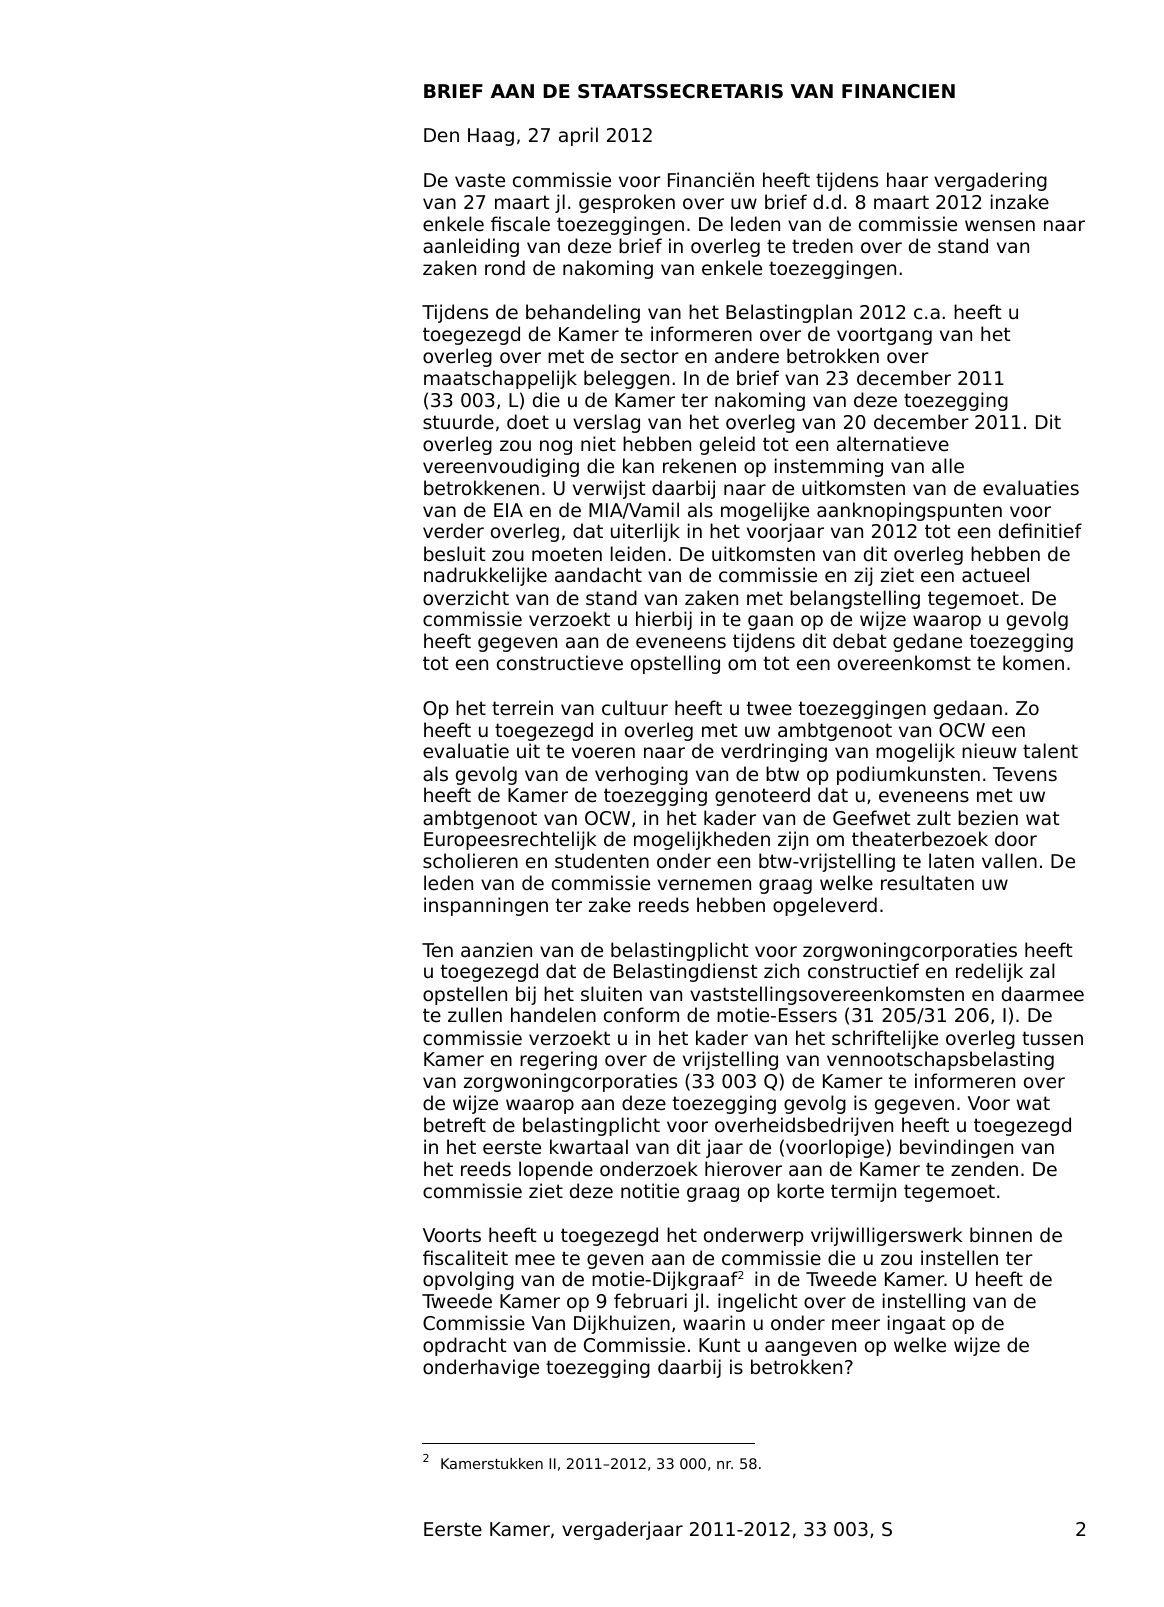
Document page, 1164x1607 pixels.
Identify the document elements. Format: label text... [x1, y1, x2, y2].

subtitle BRIEF AAN DE STAATSSECRETARIS VAN FINANCIEN [422, 81, 1087, 103]
text Op het terrein van cultuur heeft u twee toezeggingen gedaan. Zo heeft u toegezegd in overleg met uw ambtgenoot van OCW een evaluatie uit te voeren naar de verdringing van mogelijk nieuw talent als gevolg van de verhoging van de btw op podiumkunsten. Tevens heeft de Kamer de toezegging genoteerd dat u, eveneens met uw ambtgenoot van OCW, in het kader van de Geefwet zult bezien wat Europeesrechtelijk de mogelijkheden zijn om theaterbezoek door scholieren en studenten onder een btw-vrijstelling te laten vallen. De leden van de commissie vernemen graag welke resultaten uw inspanningen ter zake reeds hebben opgeleverd. [422, 697, 1087, 917]
text Tijdens de behandeling van het Belastingplan 2012 c.a. heeft u toegezegd de Kamer te informeren over de voortgang van het overleg over met de sector en andere betrokken over maatschappelijk beleggen. In de brief van 23 december 2011 (33 003, L) die u de Kamer ter nakoming van deze toezegging stuurde, doet u verslag van het overleg van 20 december 2011. Dit overleg zou nog niet hebben geleid tot een alternatieve vereenvoudiging die kan rekenen op instemming van alle betrokkenen. U verwijst daarbij naar de uitkomsten van de evaluaties van de EIA en de MIA/Vamil als mogelijke aanknopingspunten voor verder overleg, dat uiterlijk in het voorjaar van 2012 tot een definitief besluit zou moeten leiden. De uitkomsten van dit overleg hebben de nadrukkelijke aandacht van de commissie en zij ziet een actueel overzicht van de stand van zaken met belangstelling tegemoet. De commissie verzoekt u hierbij in te gaan op de wijze waarop u gevolg heeft gegeven aan de eveneens tijdens dit debat gedane toezegging tot een constructieve opstelling om tot een overeenkomst te komen. [422, 302, 1087, 675]
text Den Haag, 27 april 2012 [422, 125, 1087, 147]
text Voorts heeft u toegezegd het onderwerp vrijwilligerswerk binnen de fiscaliteit mee te geven aan de commissie die u zou instellen ter opvolging van de motie-Dijkgraaf in de Tweede Kamer. U heeft de Tweede Kamer op 9 februari jl. ingelicht over de instelling van de Commissie Van Dijkhuizen, waarin u onder meer ingaat op de opdracht van de Commissie. Kunt u aangeven op welke wijze de onderhavige toezegging daarbij is betrokken? [422, 1225, 1087, 1379]
text Kamerstukken II, 2011–2012, 33 000, nr. 58. [422, 1452, 1087, 1474]
text De vaste commissie voor Financiën heeft tijdens haar vergadering van 27 maart jl. gesproken over uw brief d.d. 8 maart 2012 inzake enkele fiscale toezeggingen. De leden van de commissie wensen naar aanleiding van deze brief in overleg te treden over de stand van zaken rond de nakoming van enkele toezeggingen. [422, 169, 1087, 279]
text Ten aanzien van de belastingplicht voor zorgwoningcorporaties heeft u toegezegd dat de Belastingdienst zich constructief en redelijk zal opstellen bij het sluiten van vaststellingsovereenkomsten en daarmee te zullen handelen conform de motie-Essers (31 205/31 206, I). De commissie verzoekt u in het kader van het schriftelijke overleg tussen Kamer en regering over de vrijstelling van vennootschapsbelasting van zorgwoningcorporaties (33 003 Q) de Kamer te informeren over de wijze waarop aan deze toezegging gevolg is gegeven. Voor wat betreft de belastingplicht voor overheidsbedrijven heeft u toegezegd in het eerste kwartaal van dit jaar de (voorlopige) bevindingen van het reeds lopende onderzoek hierover aan de Kamer te zenden. De commissie ziet deze notitie graag op korte termijn tegemoet. [422, 939, 1087, 1203]
